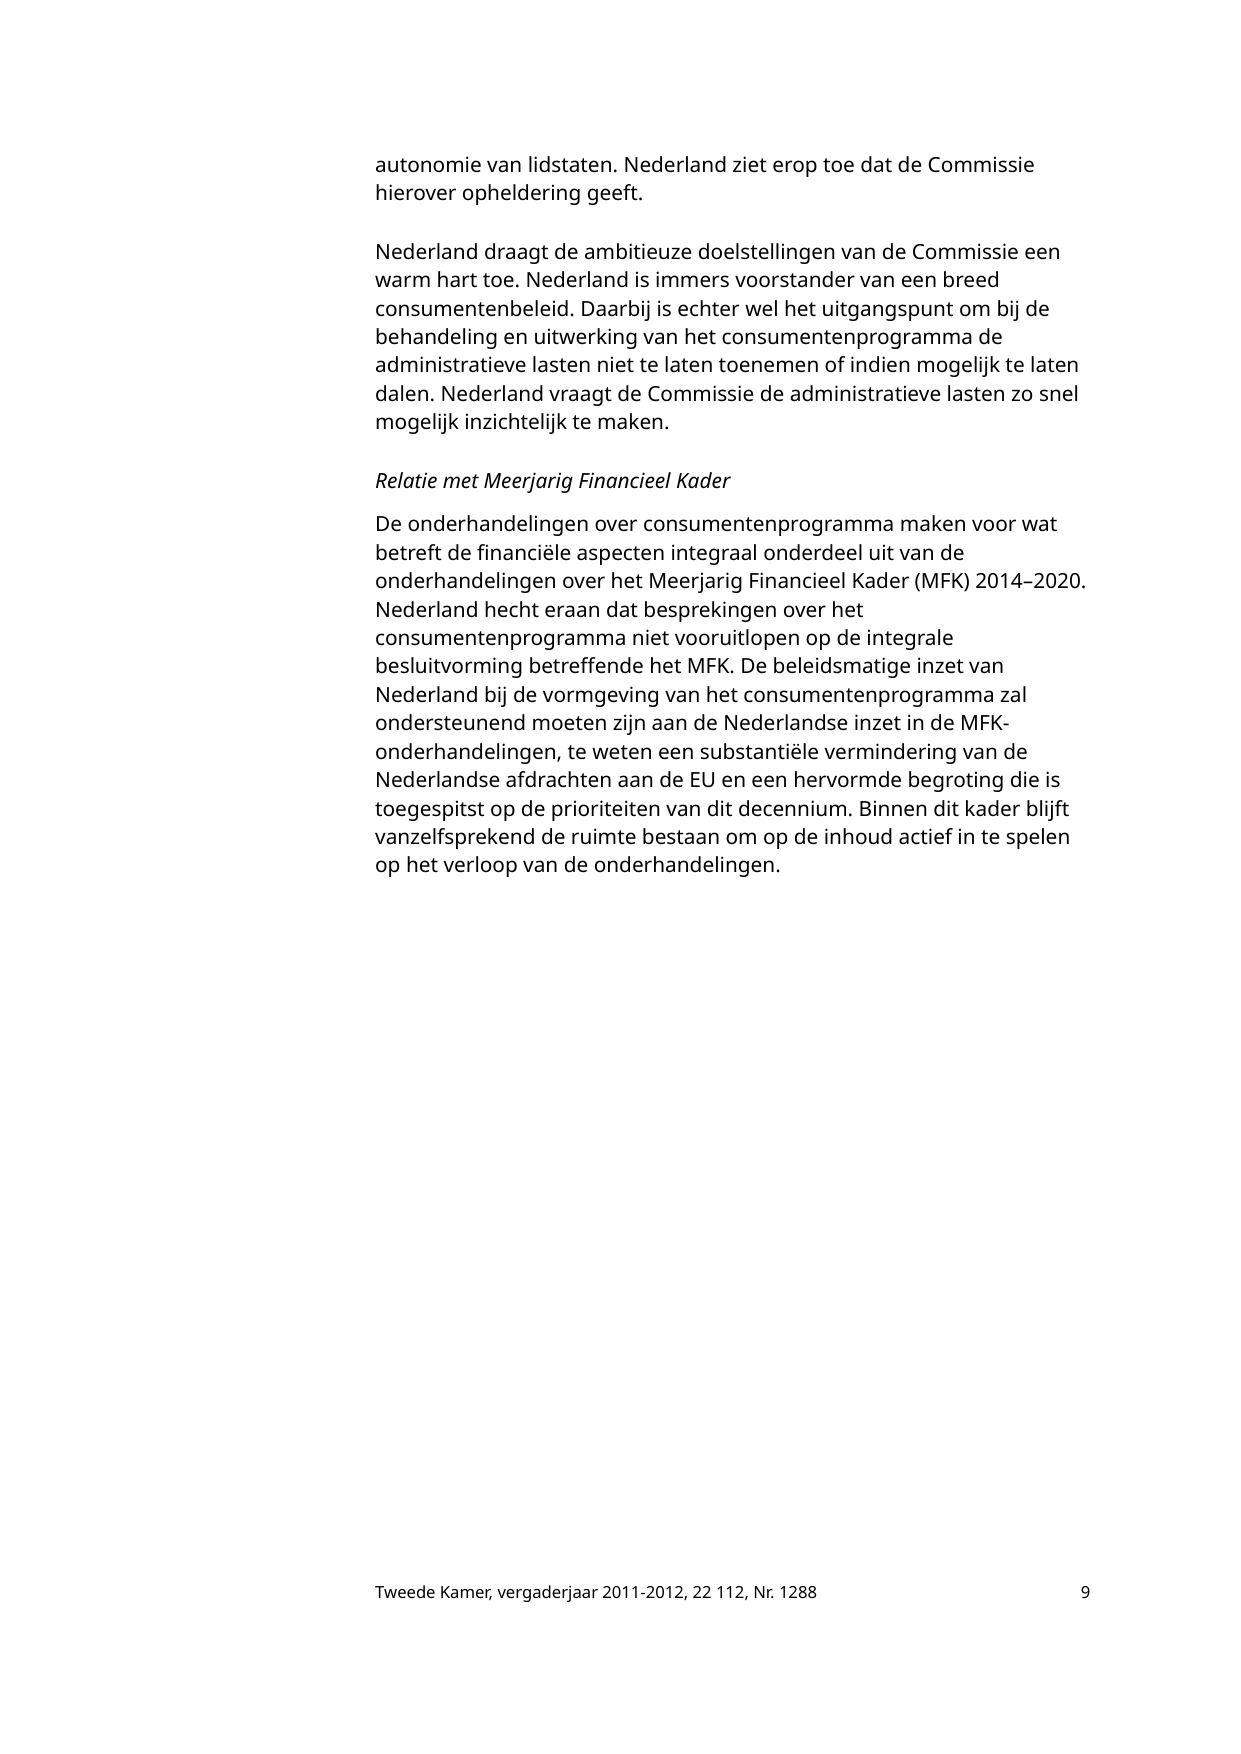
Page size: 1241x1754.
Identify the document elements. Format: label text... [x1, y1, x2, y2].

text Nederland draagt de ambitieuze doelstellingen van de Commissie een warm hart toe. Nederland is immers voorstander van een breed consumentenbeleid. Daarbij is echter wel het uitgangspunt om bij de behandeling en uitwerking van het consumentenprogramma de administratieve lasten niet te laten toenemen of indien mogelijk te laten dalen. Nederland vraagt de Commissie de administratieve lasten zo snel mogelijk inzichtelijk te maken. [375, 237, 1090, 436]
text Relatie met Meerjarig Financieel Kader [375, 466, 1090, 494]
text De onderhandelingen over consumentenprogramma maken voor wat betreft de financiële aspecten integraal onderdeel uit van de onderhandelingen over het Meerjarig Financieel Kader (MFK) 2014–2020. Nederland hecht eraan dat besprekingen over het consumentenprogramma niet vooruitlopen op de integrale besluitvorming betreffende het MFK. De beleidsmatige inzet van Nederland bij de vormgeving van het consumentenprogramma zal ondersteunend moeten zijn aan de Nederlandse inzet in de MFK-onderhandelingen, te weten een substantiële vermindering van de Nederlandse afdrachten aan de EU en een hervormde begroting die is toegespitst op de prioriteiten van dit decennium. Binnen dit kader blijft vanzelfsprekend de ruimte bestaan om op de inhoud actief in te spelen op het verloop van de onderhandelingen. [375, 509, 1090, 879]
text autonomie van lidstaten. Nederland ziet erop toe dat de Commissie hierover opheldering geeft. [375, 150, 1090, 207]
